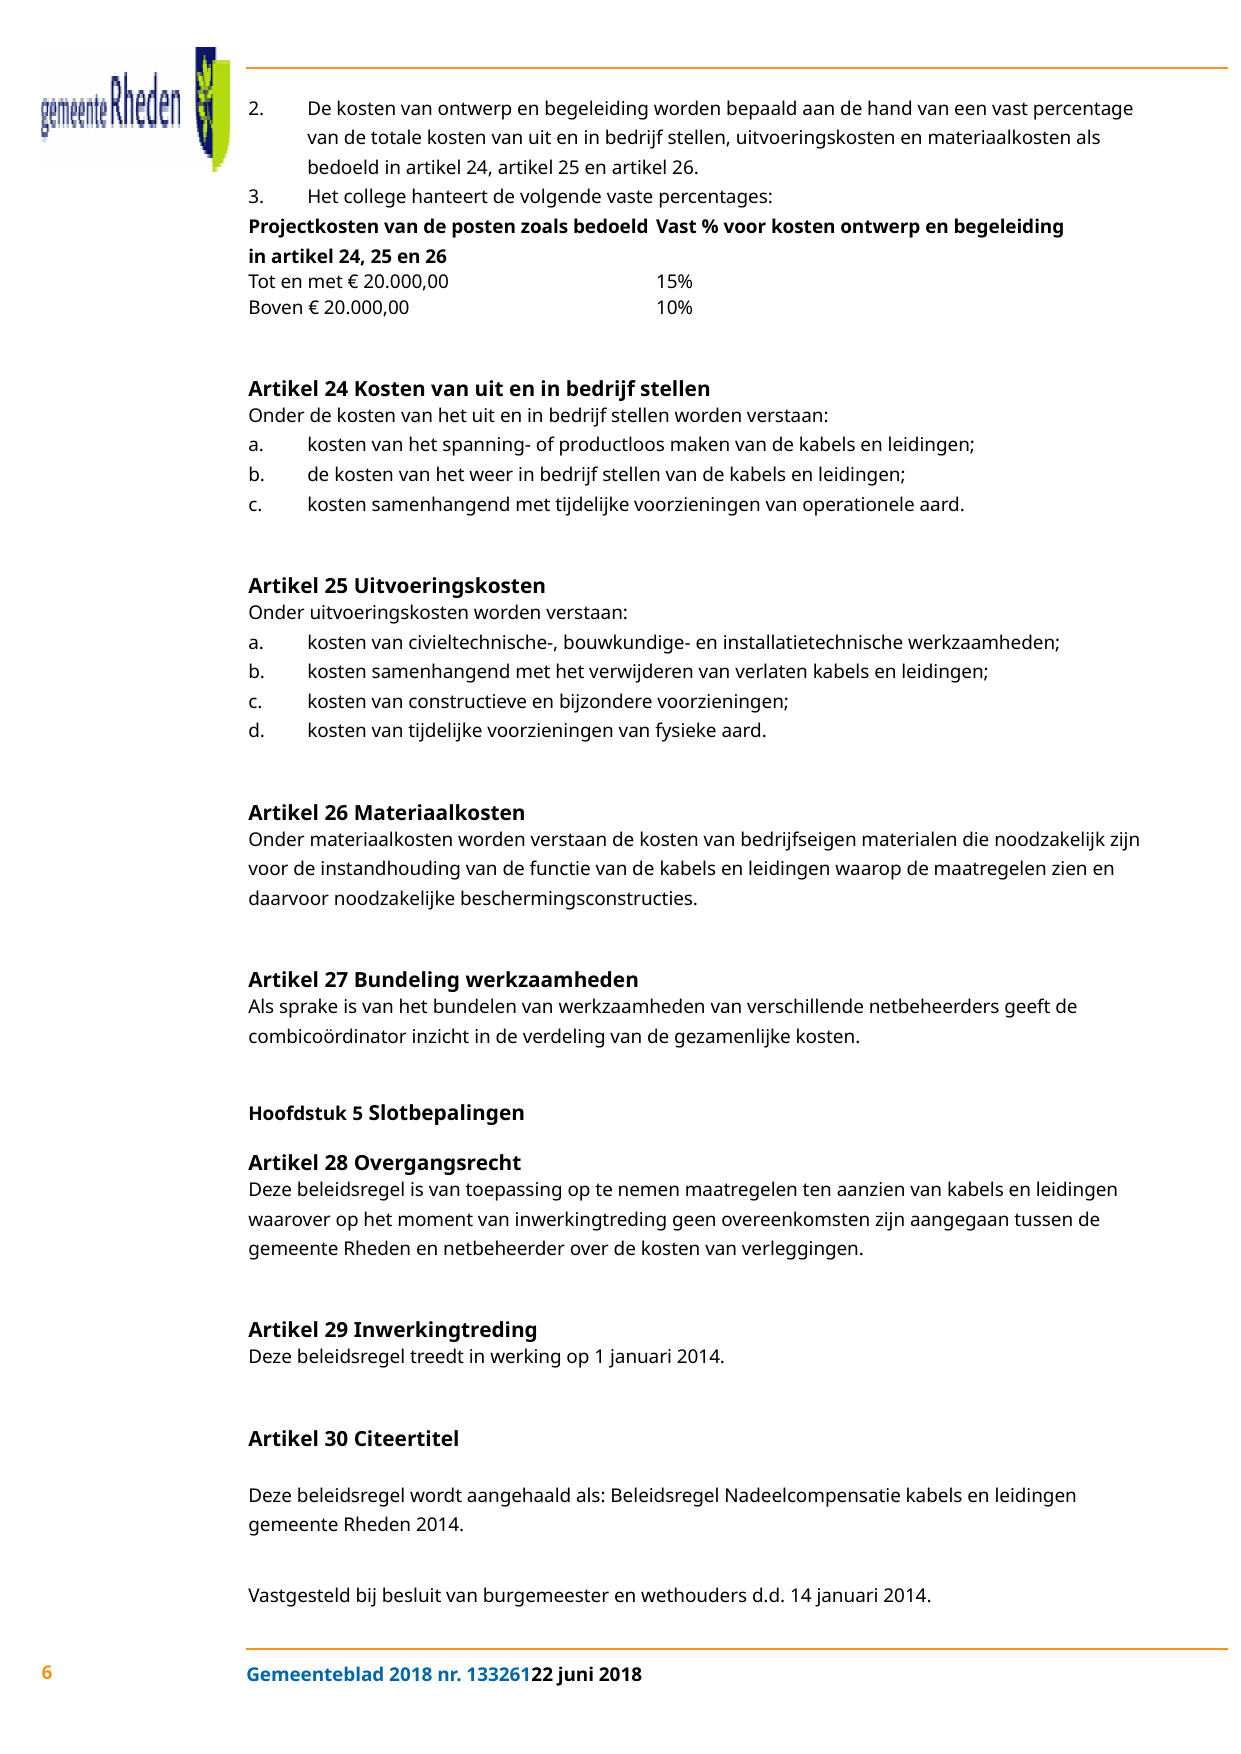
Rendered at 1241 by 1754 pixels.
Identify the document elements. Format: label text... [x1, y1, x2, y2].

list Het college hanteert de volgende vaste percentages: [248, 183, 1152, 209]
text Artikel 29 Inwerkingtreding [248, 1315, 1152, 1344]
table_cell 15% [656, 269, 1152, 294]
list De kosten van ontwerp en begeleiding worden bepaald aan de hand van een vast percentage van de totale kosten van uit en in bedrijf stellen, uitvoeringskosten en materiaalkosten als bedoeld in artikel 24, artikel 25 en artikel 26. [248, 95, 1152, 180]
list kosten van het spanning- of productloos maken van de kabels en leidingen; [248, 432, 1152, 457]
text Hoofdstuk 5 Slotbepalingen [248, 1098, 1152, 1127]
text Artikel 27 Bundeling werkzaamheden [248, 965, 1152, 994]
text Artikel 24 Kosten van uit en in bedrijf stellen [248, 374, 1152, 402]
text Artikel 26 Materiaalkosten [248, 798, 1152, 826]
list kosten samenhangend met het verwijderen van verlaten kabels en leidingen; [248, 658, 1152, 684]
table_cell Boven € 20.000,00 [248, 294, 656, 320]
text Onder materiaalkosten worden verstaan de kosten van bedrijfseigen materialen die noodzakelijk zijn voor de instandhouding van de functie van de kabels en leidingen waarop de maatregelen zien en daarvoor noodzakelijke beschermingsconstructies. [248, 826, 1152, 911]
text Onder de kosten van het uit en in bedrijf stellen worden verstaan: [248, 402, 1152, 428]
text Artikel 28 Overgangsrecht [248, 1148, 1152, 1176]
list kosten van tijdelijke voorzieningen van fysieke aard. [248, 718, 1152, 743]
text Deze beleidsregel wordt aangehaald als: Beleidsregel Nadeelcompensatie kabels en leidingen gemeente Rheden 2014. [248, 1482, 1152, 1537]
text Vastgesteld bij besluit van burgemeester en wethouders d.d. 14 januari 2014. [248, 1583, 1152, 1608]
text Artikel 30 Citeertitel [248, 1424, 1152, 1452]
text Artikel 25 Uitvoeringskosten [248, 571, 1152, 599]
text Als sprake is van het bundelen van werkzaamheden van verschillende netbeheerders geeft de combicoördinator inzicht in de verdeling van de gezamenlijke kosten. [248, 994, 1152, 1049]
list kosten van constructieve en bijzondere voorzieningen; [248, 688, 1152, 714]
table_header Projectkosten van de posten zoals bedoeld in artikel 24, 25 en 26 [248, 213, 656, 268]
table_header Vast % voor kosten ontwerp en begeleiding [656, 213, 1152, 268]
list de kosten van het weer in bedrijf stellen van de kabels en leidingen; [248, 461, 1152, 487]
picture [41, 47, 231, 172]
list kosten samenhangend met tijdelijke voorzieningen van operationele aard. [248, 491, 1152, 517]
text Deze beleidsregel is van toepassing op te nemen maatregelen ten aanzien van kabels en leidingen waarover op het moment van inwerkingtreding geen overeenkomsten zijn aangegaan tussen de gemeente Rheden en netbeheerder over de kosten van verleggingen. [248, 1176, 1152, 1261]
table_cell 10% [656, 294, 1152, 320]
table_cell Tot en met € 20.000,00 [248, 269, 656, 294]
list kosten van civieltechnische-, bouwkundige- en installatietechnische werkzaamheden; [248, 629, 1152, 654]
text Onder uitvoeringskosten worden verstaan: [248, 599, 1152, 625]
text Deze beleidsregel treedt in werking op 1 januari 2014. [248, 1344, 1152, 1369]
